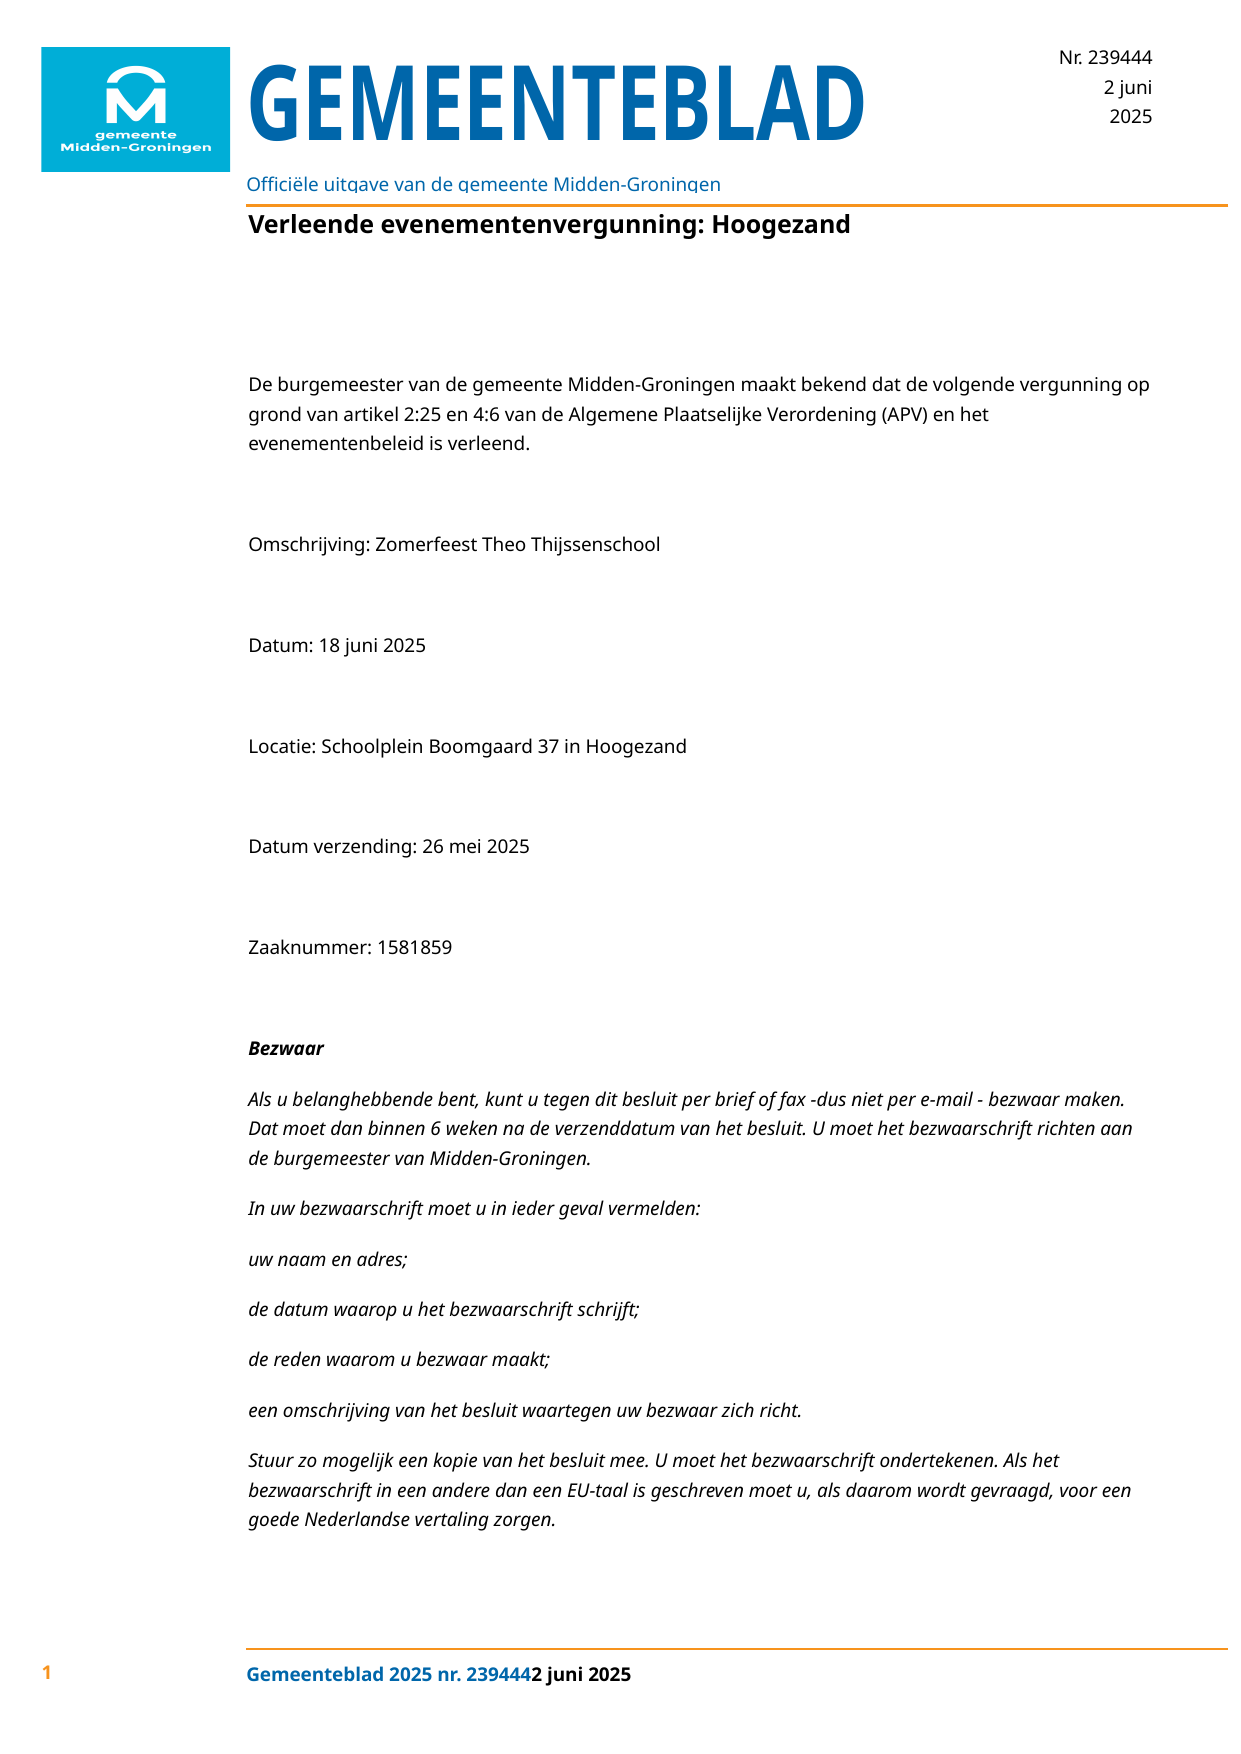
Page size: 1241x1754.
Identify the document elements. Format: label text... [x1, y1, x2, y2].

text Locatie: Schoolplein Boomgaard 37 in Hoogezand [248, 733, 1152, 758]
text Datum: 18 juni 2025 [248, 632, 1152, 658]
text Omschrijving: Zomerfeest Theo Thijssenschool [248, 531, 1152, 557]
text de reden waarom u bezwaar maakt; [248, 1347, 1152, 1372]
text uw naam en adres; [248, 1246, 1152, 1271]
text de datum waarop u het bezwaarschrift schrijft; [248, 1296, 1152, 1322]
text De burgemeester van de gemeente Midden-Groningen maakt bekend dat de volgende vergunning op grond van artikel 2:25 en 4:6 van de Algemene Plaatselijke Verordening (APV) en het evenementenbeleid is verleend. [248, 371, 1152, 456]
picture [184, 146, 190, 153]
text Bezwaar [248, 1035, 1152, 1061]
text Als u belanghebbende bent, kunt u tegen dit besluit per brief of fax -dus niet per e-mail - bezwaar maken. Dat moet dan binnen 6 weken na de verzenddatum van het besluit. U moet het bezwaarschrift richten aan de burgemeester van Midden-Groningen. [248, 1086, 1152, 1171]
text Verleende evenementenvergunning: Hoogezand [248, 207, 1152, 241]
text Datum verzending: 26 mei 2025 [248, 834, 1152, 859]
picture [107, 89, 165, 122]
text Zaaknummer: 1581859 [248, 934, 1152, 960]
text een omschrijving van het besluit waartegen uw bezwaar zich richt. [248, 1397, 1152, 1423]
text In uw bezwaarschrift moet u in ieder geval vermelden: [248, 1195, 1152, 1221]
picture [108, 66, 164, 82]
text Stuur zo mogelijk een kopie van het besluit mee. U moet het bezwaarschrift ondertekenen. Als het bezwaarschrift in een andere dan een EU-taal is geschreven moet u, als daarom wordt gevraagd, voor een goede Nederlandse vertaling zorgen. [248, 1447, 1152, 1532]
